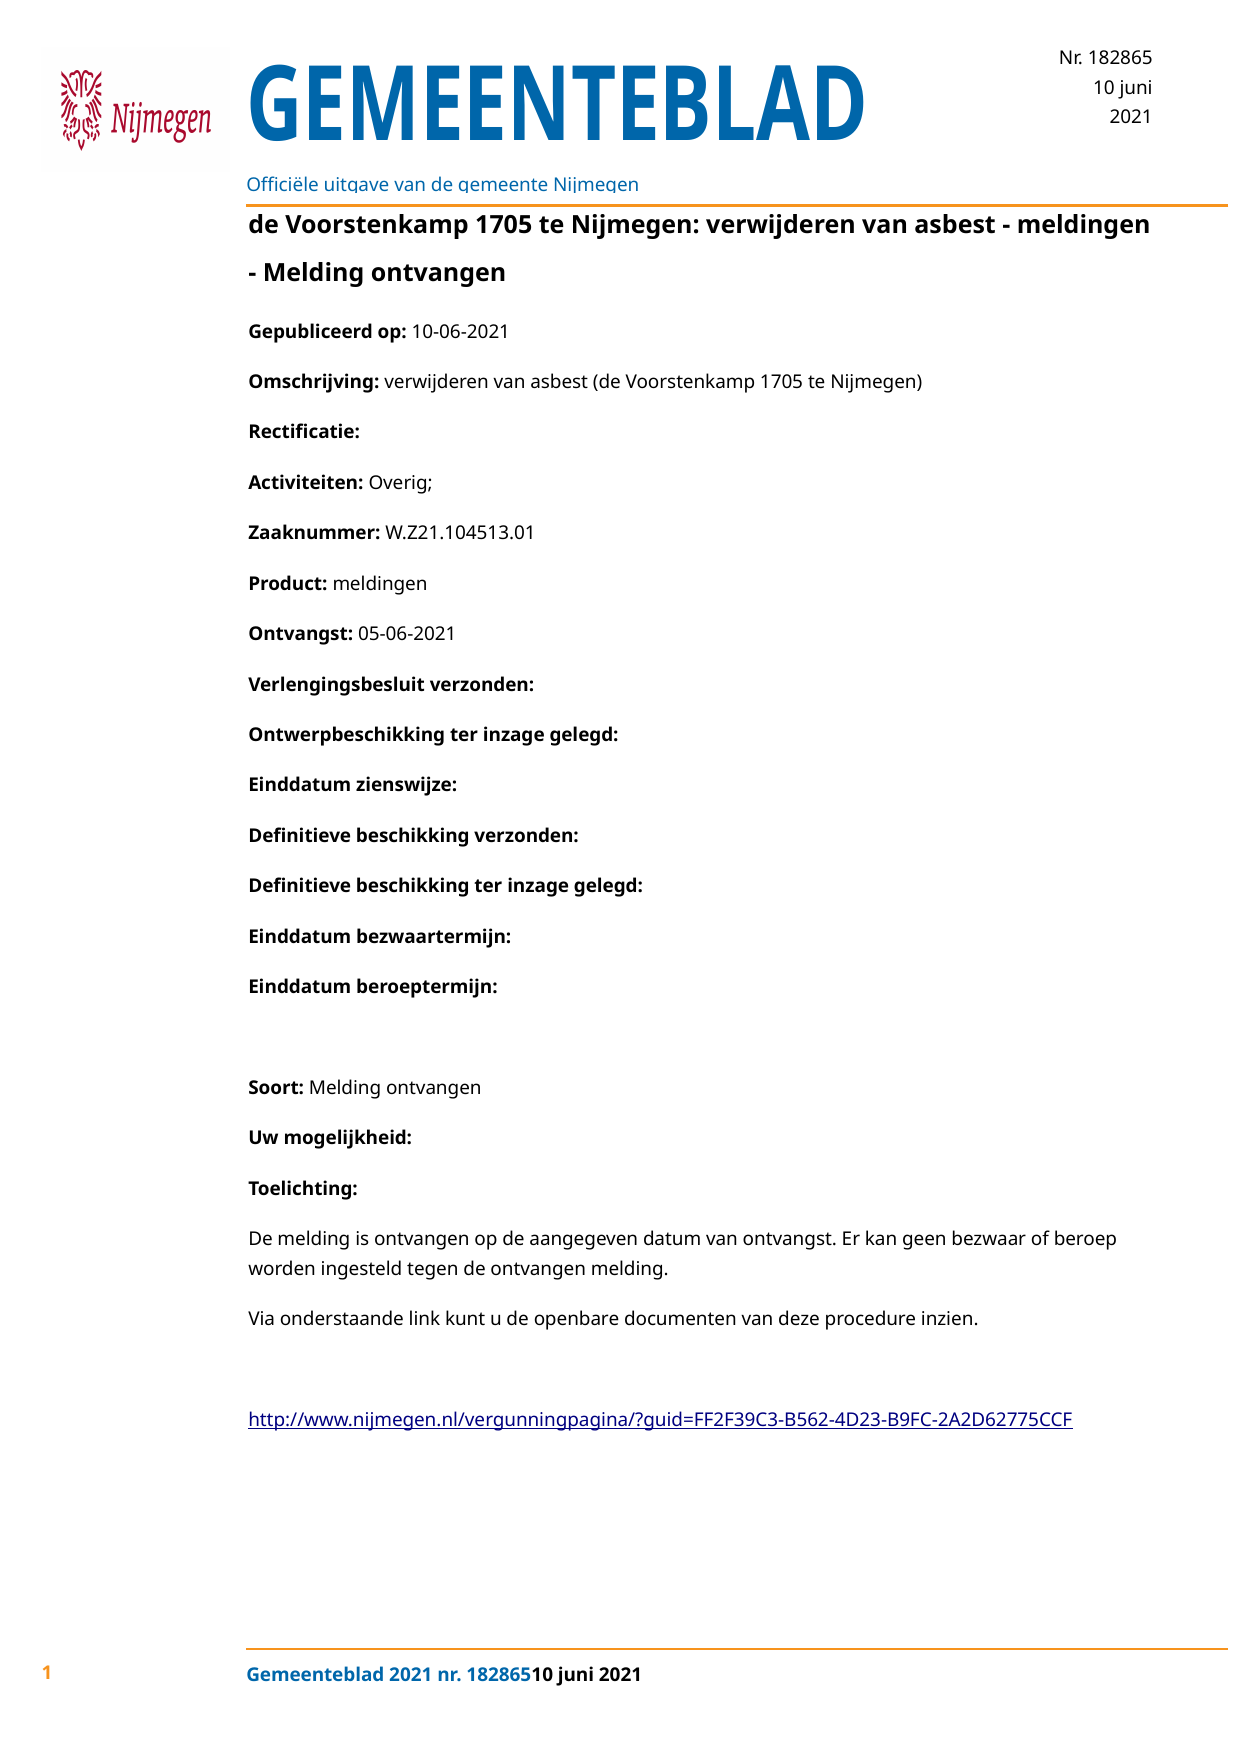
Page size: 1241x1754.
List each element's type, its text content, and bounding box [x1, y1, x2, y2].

text Via onderstaande link kunt u de openbare documenten van deze procedure inzien. [248, 1305, 1152, 1331]
text Definitieve beschikking ter inzage gelegd: [248, 872, 1152, 898]
text Gepubliceerd op: 10-06-2021 [248, 318, 1152, 344]
text Definitieve beschikking verzonden: [248, 822, 1152, 848]
picture [41, 47, 231, 172]
text Ontvangst: 05-06-2021 [248, 620, 1152, 646]
text Product: meldingen [248, 570, 1152, 596]
text Omschrijving: verwijderen van asbest (de Voorstenkamp 1705 te Nijmegen) [248, 368, 1152, 394]
text Ontwerpbeschikking ter inzage gelegd: [248, 721, 1152, 747]
text Rectificatie: [248, 419, 1152, 444]
text http://www.nijmegen.nl/vergunningpagina/?guid=FF2F39C3-B562-4D23-B9FC-2A2D62775CCF [248, 1406, 1152, 1432]
text Einddatum beroeptermijn: [248, 973, 1152, 999]
text Activiteiten: Overig; [248, 469, 1152, 495]
text Uw mogelijkheid: [248, 1124, 1152, 1150]
text Toelichting: [248, 1175, 1152, 1201]
text Zaaknummer: W.Z21.104513.01 [248, 519, 1152, 545]
text Soort: Melding ontvangen [248, 1074, 1152, 1100]
text de Voorstenkamp 1705 te Nijmegen: verwijderen van asbest - meldingen - Melding ontvangen [248, 207, 1152, 288]
text De melding is ontvangen op de aangegeven datum van ontvangst. Er kan geen bezwaar of beroep worden ingesteld tegen de ontvangen melding. [248, 1225, 1152, 1281]
text Verlengingsbesluit verzonden: [248, 671, 1152, 697]
text Einddatum zienswijze: [248, 772, 1152, 797]
text Einddatum bezwaartermijn: [248, 923, 1152, 949]
